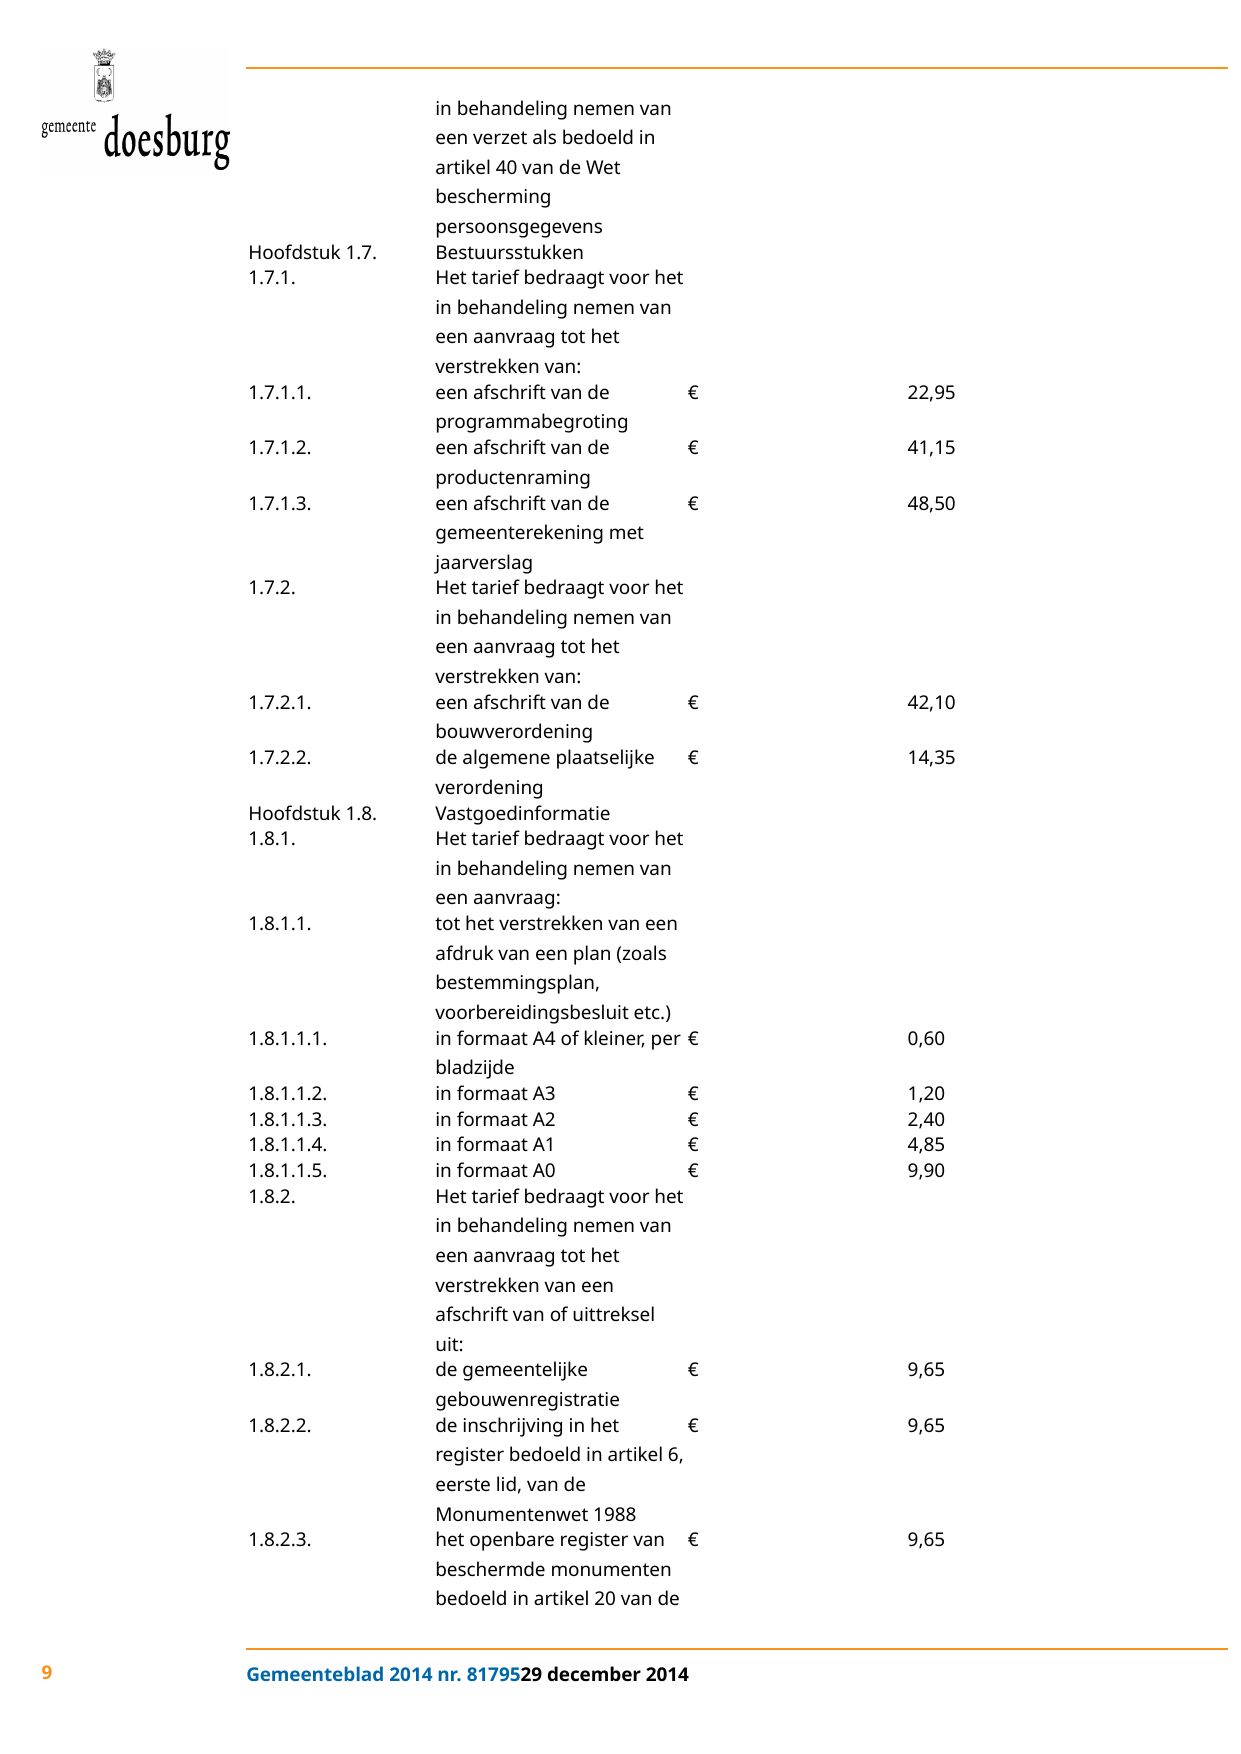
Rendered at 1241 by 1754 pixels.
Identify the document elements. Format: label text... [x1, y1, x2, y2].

table_cell Het tarief bedraagt voor het in behandeling nemen van een aanvraag tot het verstrekken van: [435, 575, 688, 689]
table_cell € [688, 434, 907, 490]
table_cell 1.8.2. [248, 1183, 435, 1357]
table_cell 1.8.1.1.3. [248, 1106, 435, 1132]
table_cell een afschrift van de productenraming [435, 434, 688, 490]
table_cell Het tarief bedraagt voor het in behandeling nemen van een aanvraag: [435, 825, 688, 910]
table_cell 9,90 [908, 1157, 1152, 1183]
table_cell € [688, 1526, 907, 1611]
table_cell [688, 825, 907, 910]
table_cell de algemene plaatselijke verordening [435, 744, 688, 800]
table_cell [908, 910, 1152, 1025]
table_cell [908, 265, 1152, 379]
table_cell 9,65 [908, 1357, 1152, 1412]
table_cell 1.7.1.1. [248, 379, 435, 434]
table_cell 41,15 [908, 434, 1152, 490]
table_cell Het tarief bedraagt voor het in behandeling nemen van een aanvraag tot het verstrekken van: [435, 265, 688, 379]
table_cell 1.8.2.1. [248, 1357, 435, 1412]
table_cell Bestuursstukken [435, 239, 688, 264]
table_cell [688, 265, 907, 379]
table_cell [908, 575, 1152, 689]
table_cell [908, 239, 1152, 264]
table_cell 1.8.1.1.5. [248, 1157, 435, 1183]
table_cell de inschrijving in het register bedoeld in artikel 6, eerste lid, van de Monumentenwet 1988 [435, 1412, 688, 1526]
table_cell in formaat A4 of kleiner, per bladzijde [435, 1025, 688, 1080]
table_cell de gemeentelijke gebouwenregistratie [435, 1357, 688, 1412]
table_cell 48,50 [908, 490, 1152, 574]
table_cell € [688, 490, 907, 574]
table_cell € [688, 1157, 907, 1183]
table_cell [908, 800, 1152, 825]
table_cell in formaat A3 [435, 1080, 688, 1106]
table_cell in formaat A0 [435, 1157, 688, 1183]
table_cell € [688, 1357, 907, 1412]
table_cell 1.8.1.1.4. [248, 1132, 435, 1157]
table_cell 42,10 [908, 689, 1152, 744]
table_cell [248, 95, 435, 239]
table_cell € [688, 1412, 907, 1526]
table_cell Het tarief bedraagt voor het in behandeling nemen van een aanvraag tot het verstrekken van een afschrift van of uittreksel uit: [435, 1183, 688, 1357]
table_cell 1.7.1. [248, 265, 435, 379]
table_cell 1.7.2. [248, 575, 435, 689]
table_cell een afschrift van de programmabegroting [435, 379, 688, 434]
table_cell 14,35 [908, 744, 1152, 800]
table_cell [688, 1183, 907, 1357]
table_cell [688, 910, 907, 1025]
table_cell € [688, 744, 907, 800]
table_cell [688, 95, 907, 239]
table_cell Hoofdstuk 1.7. [248, 239, 435, 264]
picture [41, 47, 231, 172]
table_cell € [688, 1106, 907, 1132]
table_cell 1.8.1.1.1. [248, 1025, 435, 1080]
table_cell 2,40 [908, 1106, 1152, 1132]
table_cell 1.7.1.2. [248, 434, 435, 490]
table_cell een afschrift van de bouwverordening [435, 689, 688, 744]
table_cell [688, 800, 907, 825]
table_cell 1.8.1.1. [248, 910, 435, 1025]
table_cell het openbare register van beschermde monumenten bedoeld in artikel 20 van de [435, 1526, 688, 1611]
table_cell [908, 825, 1152, 910]
table_cell in formaat A2 [435, 1106, 688, 1132]
table_cell 9,65 [908, 1526, 1152, 1611]
table_cell 9,65 [908, 1412, 1152, 1526]
table_cell 1.7.2.2. [248, 744, 435, 800]
table_cell tot het verstrekken van een afdruk van een plan (zoals bestemmingsplan, voorbereidingsbesluit etc.) [435, 910, 688, 1025]
table_cell € [688, 689, 907, 744]
table_cell 1.7.2.1. [248, 689, 435, 744]
table_cell 4,85 [908, 1132, 1152, 1157]
table_cell [908, 1183, 1152, 1357]
table_cell 0,60 [908, 1025, 1152, 1080]
table_cell € [688, 1025, 907, 1080]
table_cell in behandeling nemen van een verzet als bedoeld in artikel 40 van de Wet bescherming persoonsgegevens [435, 95, 688, 239]
table_cell [688, 575, 907, 689]
table_cell 1.8.1. [248, 825, 435, 910]
table_cell in formaat A1 [435, 1132, 688, 1157]
table_cell 1,20 [908, 1080, 1152, 1106]
table_cell 1.8.2.2. [248, 1412, 435, 1526]
table_cell Hoofdstuk 1.8. [248, 800, 435, 825]
table_cell 1.8.1.1.2. [248, 1080, 435, 1106]
table_cell € [688, 379, 907, 434]
table_cell 22,95 [908, 379, 1152, 434]
table_cell [908, 95, 1152, 239]
table_cell een afschrift van de gemeenterekening met jaarverslag [435, 490, 688, 574]
table_cell Vastgoedinformatie [435, 800, 688, 825]
table_cell [688, 239, 907, 264]
table_cell € [688, 1132, 907, 1157]
table_cell € [688, 1080, 907, 1106]
table_cell 1.8.2.3. [248, 1526, 435, 1611]
table_cell 1.7.1.3. [248, 490, 435, 574]
